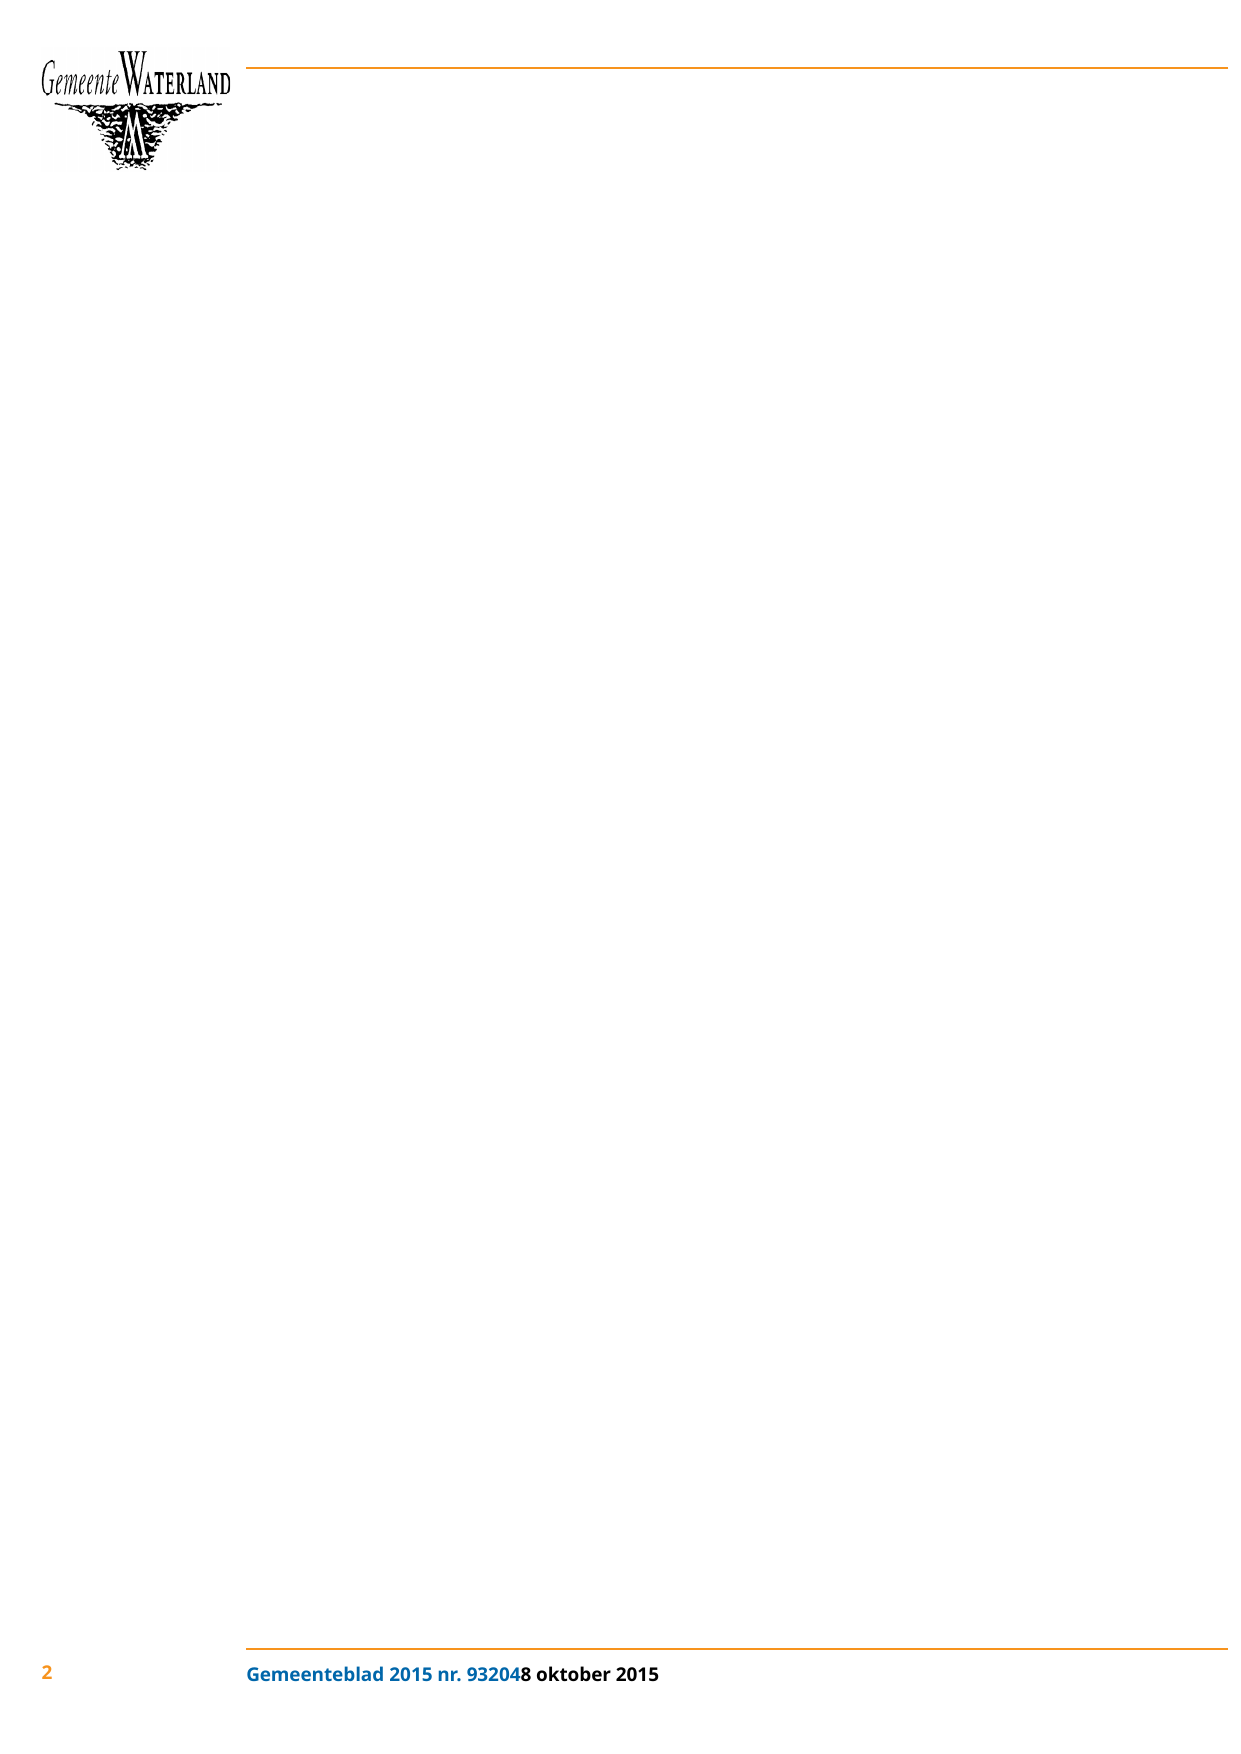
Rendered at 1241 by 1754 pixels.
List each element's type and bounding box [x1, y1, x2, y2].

picture [41, 47, 231, 172]
